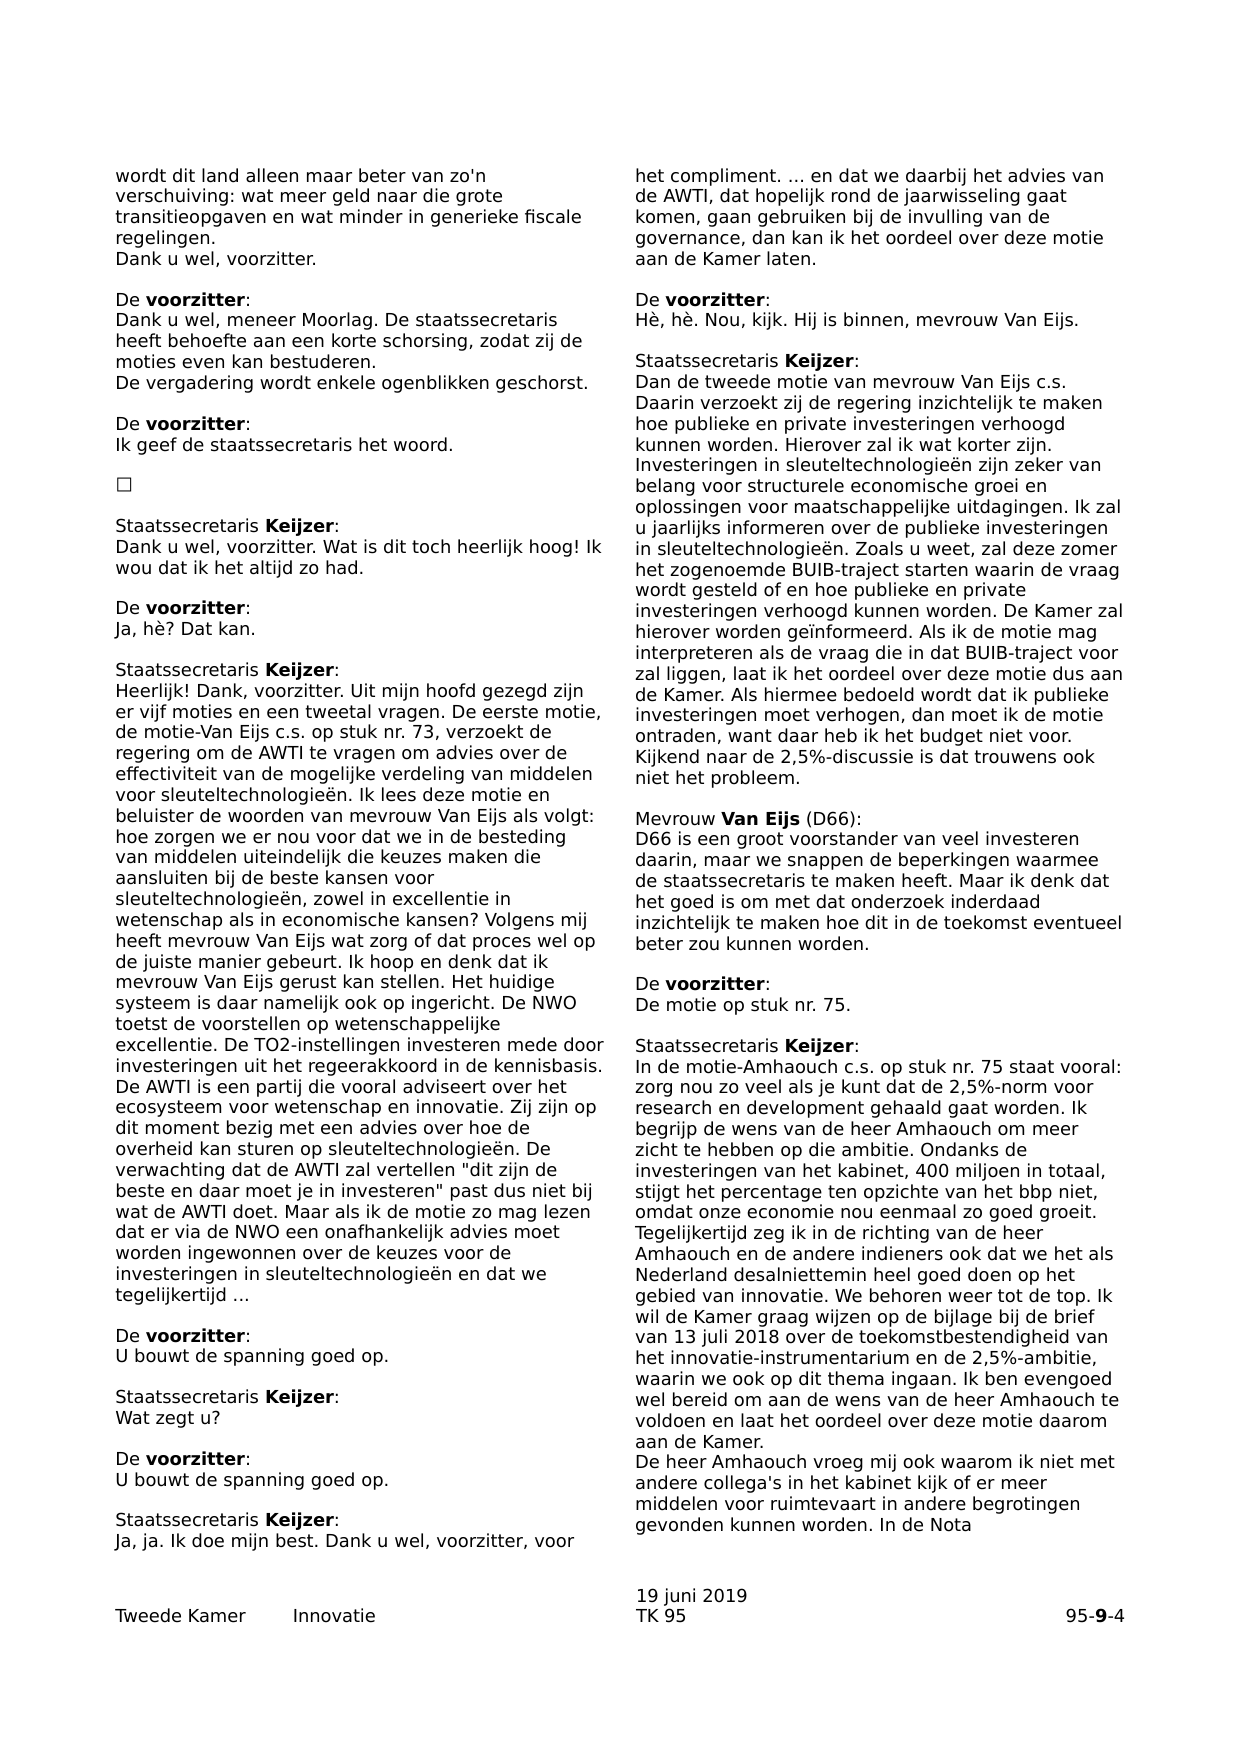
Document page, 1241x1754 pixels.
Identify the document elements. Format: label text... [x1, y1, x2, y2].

text De heer Amhaouch vroeg mij ook waarom ik niet met andere collega's in het kabinet kijk of er meer middelen voor ruimtevaart in andere begrotingen gevonden kunnen worden. In de Nota [635, 1452, 1125, 1536]
text Heerlijk! Dank, voorzitter. Uit mijn hoofd gezegd zijn er vijf moties en een tweetal vragen. De eerste motie, de motie-Van Eijs c.s. op stuk nr. 73, verzoekt de regering om de AWTI te vragen om advies over de effectiviteit van de mogelijke verdeling van middelen voor sleuteltechnologieën. Ik lees deze motie en beluister de woorden van mevrouw Van Eijs als volgt: hoe zorgen we er nou voor dat we in de besteding van middelen uiteindelijk die keuzes maken die aansluiten bij de beste kansen voor sleuteltechnologieën, zowel in excellentie in wetenschap als in economische kansen? Volgens mij heeft mevrouw Van Eijs wat zorg of dat proces wel op de juiste manier gebeurt. Ik hoop en denk dat ik mevrouw Van Eijs gerust kan stellen. Het huidige systeem is daar namelijk ook op ingericht. De NWO toetst de voorstellen op wetenschappelijke excellentie. De TO2-instellingen investeren mede door investeringen uit het regeerakkoord in de kennisbasis. De AWTI is een partij die vooral adviseert over het ecosysteem voor wetenschap en innovatie. Zij zijn op dit moment bezig met een advies over hoe de overheid kan sturen op sleuteltechnologieën. De verwachting dat de AWTI zal vertellen "dit zijn de beste en daar moet je in investeren" past dus niet bij wat de AWTI doet. Maar als ik de motie zo mag lezen dat er via de NWO een onafhankelijk advies moet worden ingewonnen over de keuzes voor de investeringen in sleuteltechnologieën en dat we tegelijkertijd ... [115, 681, 605, 1306]
text Dank u wel, voorzitter. [115, 249, 605, 269]
text ⬜ [115, 475, 605, 496]
text De voorzitter: [115, 1326, 605, 1346]
text Ja, hè? Dat kan. [115, 619, 605, 640]
text De voorzitter: [115, 289, 605, 310]
text Dank u wel, voorzitter. Wat is dit toch heerlijk hoog! Ik wou dat ik het altijd zo had. [115, 537, 605, 578]
text Staatssecretaris Keijzer: [115, 516, 605, 537]
text Dank u wel, meneer Moorlag. De staatssecretaris heeft behoefte aan een korte schorsing, zodat zij de moties even kan bestuderen. [115, 310, 605, 373]
text In de motie-Amhaouch c.s. op stuk nr. 75 staat vooral: zorg nou zo veel als je kunt dat de 2,5%-norm voor research en development gehaald gaat worden. Ik begrijp de wens van de heer Amhaouch om meer zicht te hebben op die ambitie. Ondanks de investeringen van het kabinet, 400 miljoen in totaal, stijgt het percentage ten opzichte van het bbp niet, omdat onze economie nou eenmaal zo goed groeit. Tegelijkertijd zeg ik in de richting van de heer Amhaouch en de andere indieners ook dat we het als Nederland desalniettemin heel goed doen op het gebied van innovatie. We behoren weer tot de top. Ik wil de Kamer graag wijzen op de bijlage bij de brief van 13 juli 2018 over de toekomstbestendigheid van het innovatie-instrumentarium en de 2,5%-ambitie, waarin we ook op dit thema ingaan. Ik ben evengoed wel bereid om aan de wens van de heer Amhaouch te voldoen en laat het oordeel over deze motie daarom aan de Kamer. [635, 1056, 1125, 1452]
text Staatssecretaris Keijzer: [115, 660, 605, 681]
text De motie op stuk nr. 75. [635, 995, 1125, 1016]
text Wat zegt u? [115, 1408, 605, 1429]
text Staatssecretaris Keijzer: [115, 1510, 605, 1531]
text De vergadering wordt enkele ogenblikken geschorst. [115, 373, 605, 393]
text D66 is een groot voorstander van veel investeren daarin, maar we snappen de beperkingen waarmee de staatssecretaris te maken heeft. Maar ik denk dat het goed is om met dat onderzoek inderdaad inzichtelijk te maken hoe dit in de toekomst eventueel beter zou kunnen worden. [635, 829, 1125, 954]
text U bouwt de spanning goed op. [115, 1346, 605, 1367]
text De voorzitter: [115, 413, 605, 434]
text Staatssecretaris Keijzer: [635, 351, 1125, 372]
text De voorzitter: [635, 289, 1125, 310]
text Hè, hè. Nou, kijk. Hij is binnen, mevrouw Van Eijs. [635, 310, 1125, 331]
text Dan de tweede motie van mevrouw Van Eijs c.s. Daarin verzoekt zij de regering inzichtelijk te maken hoe publieke en private investeringen verhoogd kunnen worden. Hierover zal ik wat korter zijn. Investeringen in sleuteltechnologieën zijn zeker van belang voor structurele economische groei en oplossingen voor maatschappelijke uitdagingen. Ik zal u jaarlijks informeren over de publieke investeringen in sleuteltechnologieën. Zoals u weet, zal deze zomer het zogenoemde BUIB-traject starten waarin de vraag wordt gesteld of en hoe publieke en private investeringen verhoogd kunnen worden. De Kamer zal hierover worden geïnformeerd. Als ik de motie mag interpreteren als de vraag die in dat BUIB-traject voor zal liggen, laat ik het oordeel over deze motie dus aan de Kamer. Als hiermee bedoeld wordt dat ik publieke investeringen moet verhogen, dan moet ik de motie ontraden, want daar heb ik het budget niet voor. Kijkend naar de 2,5%-discussie is dat trouwens ook niet het probleem. [635, 372, 1125, 788]
text De voorzitter: [115, 1449, 605, 1469]
text Staatssecretaris Keijzer: [635, 1036, 1125, 1056]
text het compliment. ... en dat we daarbij het advies van de AWTI, dat hopelijk rond de jaarwisseling gaat komen, gaan gebruiken bij de invulling van de governance, dan kan ik het oordeel over deze motie aan de Kamer laten. [635, 165, 1125, 269]
text Ik geef de staatssecretaris het woord. [115, 434, 605, 455]
text Staatssecretaris Keijzer: [115, 1387, 605, 1408]
text Ja, ja. Ik doe mijn best. Dank u wel, voorzitter, voor [115, 1531, 605, 1552]
text De voorzitter: [115, 598, 605, 619]
text wordt dit land alleen maar beter van zo'n verschuiving: wat meer geld naar die grote transitieopgaven en wat minder in generieke fiscale regelingen. [115, 165, 605, 249]
text De voorzitter: [635, 974, 1125, 995]
text Mevrouw Van Eijs (D66): [635, 808, 1125, 829]
text U bouwt de spanning goed op. [115, 1469, 605, 1490]
